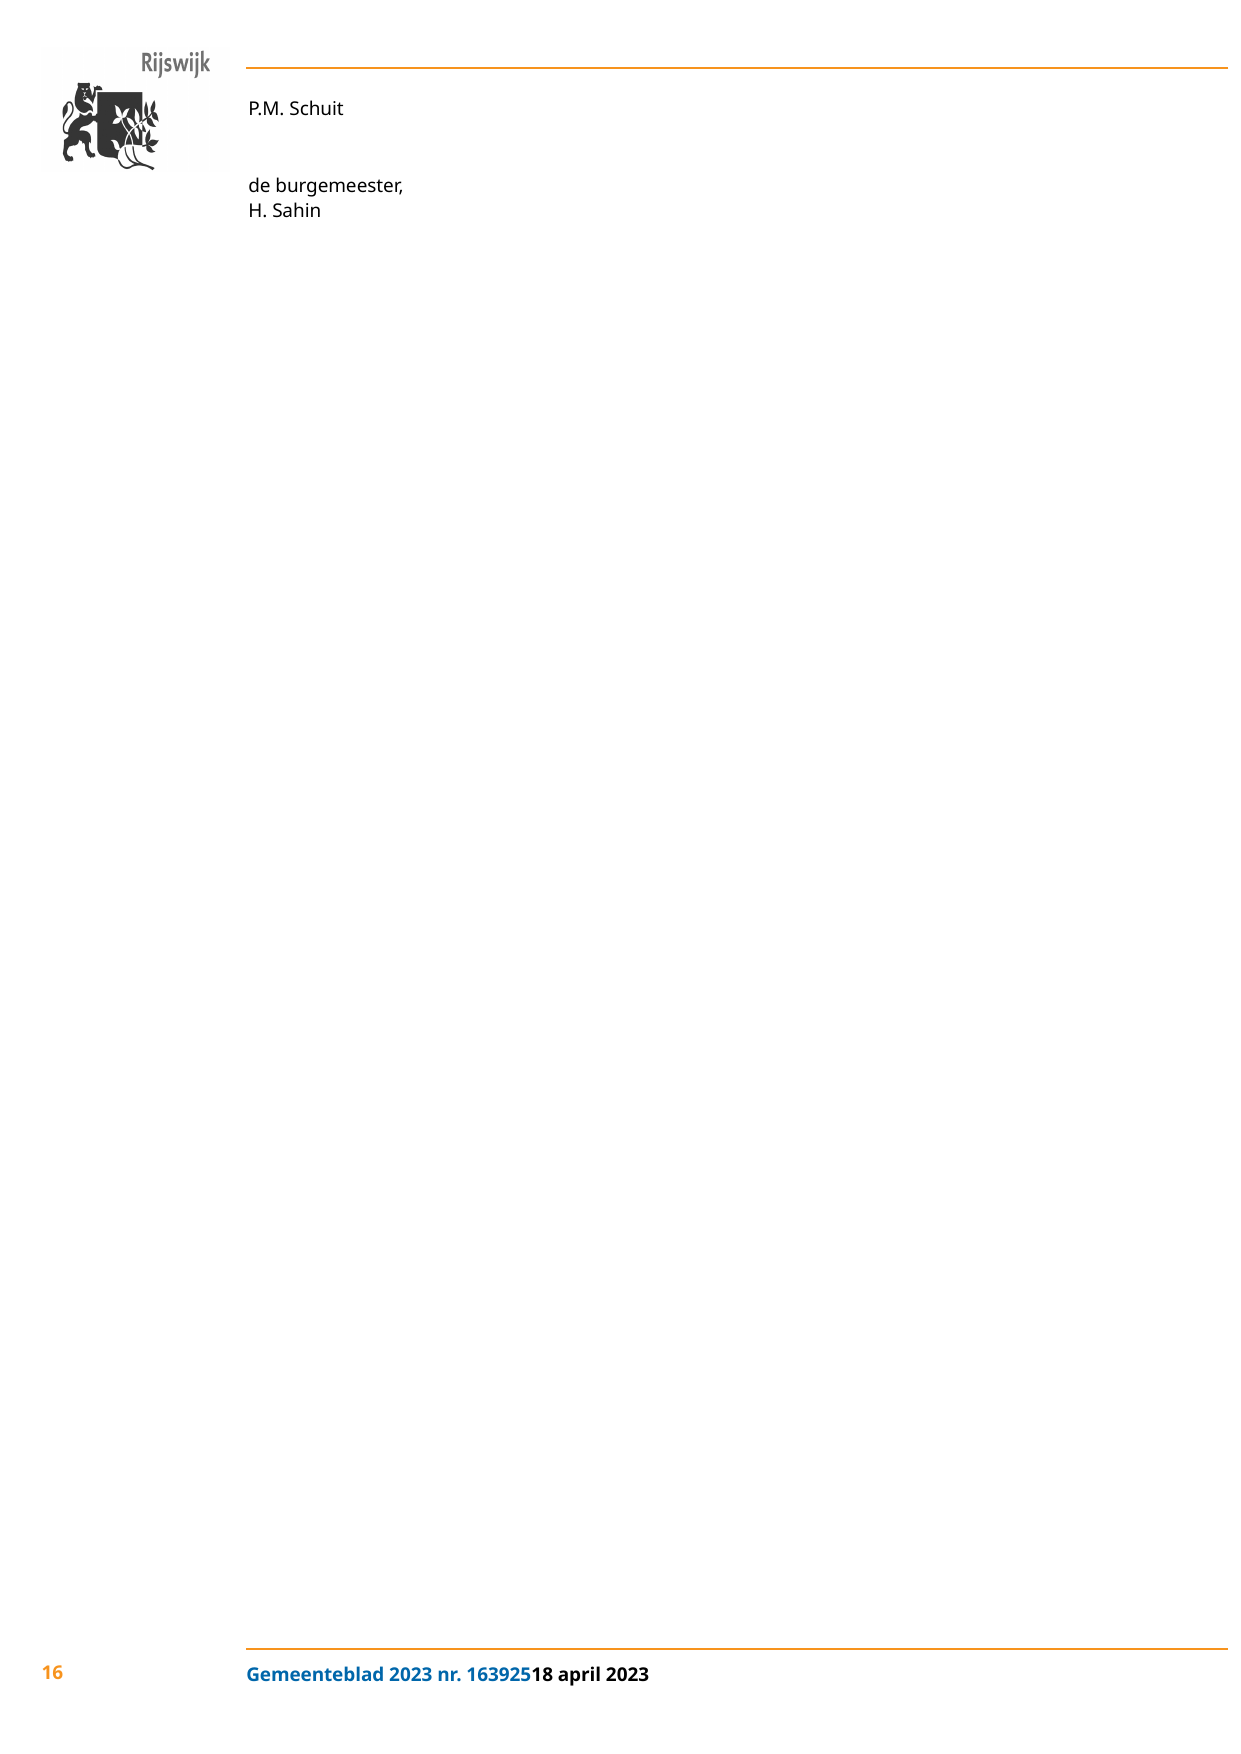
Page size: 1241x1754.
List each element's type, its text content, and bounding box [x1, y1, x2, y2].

text P.M. Schuit [248, 95, 1152, 121]
text H. Sahin [248, 198, 1152, 223]
text de burgemeester, [248, 172, 1152, 198]
picture [41, 47, 231, 172]
